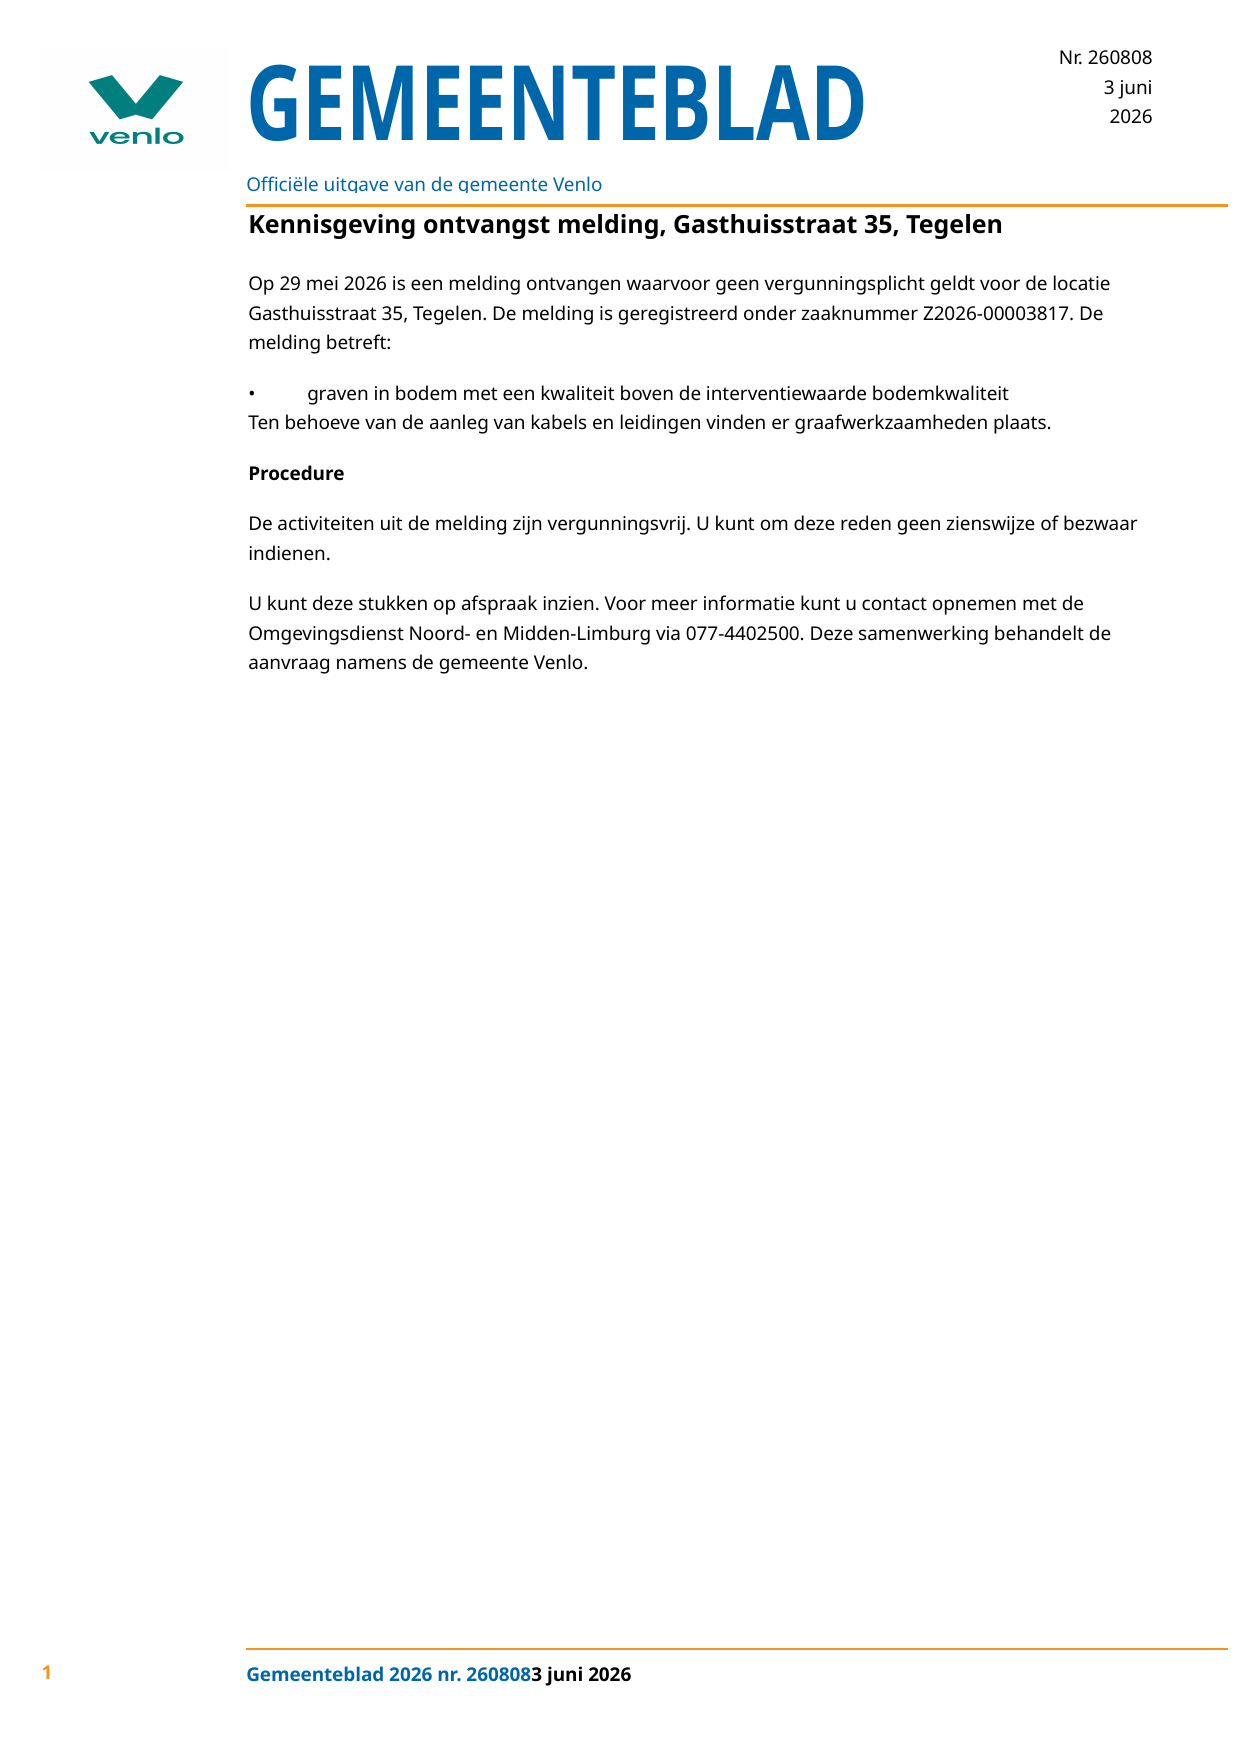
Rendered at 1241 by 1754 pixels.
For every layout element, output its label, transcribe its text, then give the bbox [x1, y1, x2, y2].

text Ten behoeve van de aanleg van kabels en leidingen vinden er graafwerkzaamheden plaats. [248, 409, 1152, 435]
text Procedure [248, 460, 1152, 486]
text U kunt deze stukken op afspraak inzien. Voor meer informatie kunt u contact opnemen met de Omgevingsdienst Noord- en Midden-Limburg via 077-4402500. Deze samenwerking behandelt de aanvraag namens de gemeente Venlo. [248, 590, 1152, 675]
picture [41, 47, 231, 172]
text Op 29 mei 2026 is een melding ontvangen waarvoor geen vergunningsplicht geldt voor de locatie Gasthuisstraat 35, Tegelen. De melding is geregistreerd onder zaaknummer Z2026-00003817. De melding betreft: [248, 270, 1152, 355]
text De activiteiten uit de melding zijn vergunningsvrij. U kunt om deze reden geen zienswijze of bezwaar indienen. [248, 510, 1152, 566]
text Kennisgeving ontvangst melding, Gasthuisstraat 35, Tegelen [248, 207, 1152, 241]
list graven in bodem met een kwaliteit boven de interventiewaarde bodemkwaliteit [248, 380, 1152, 406]
